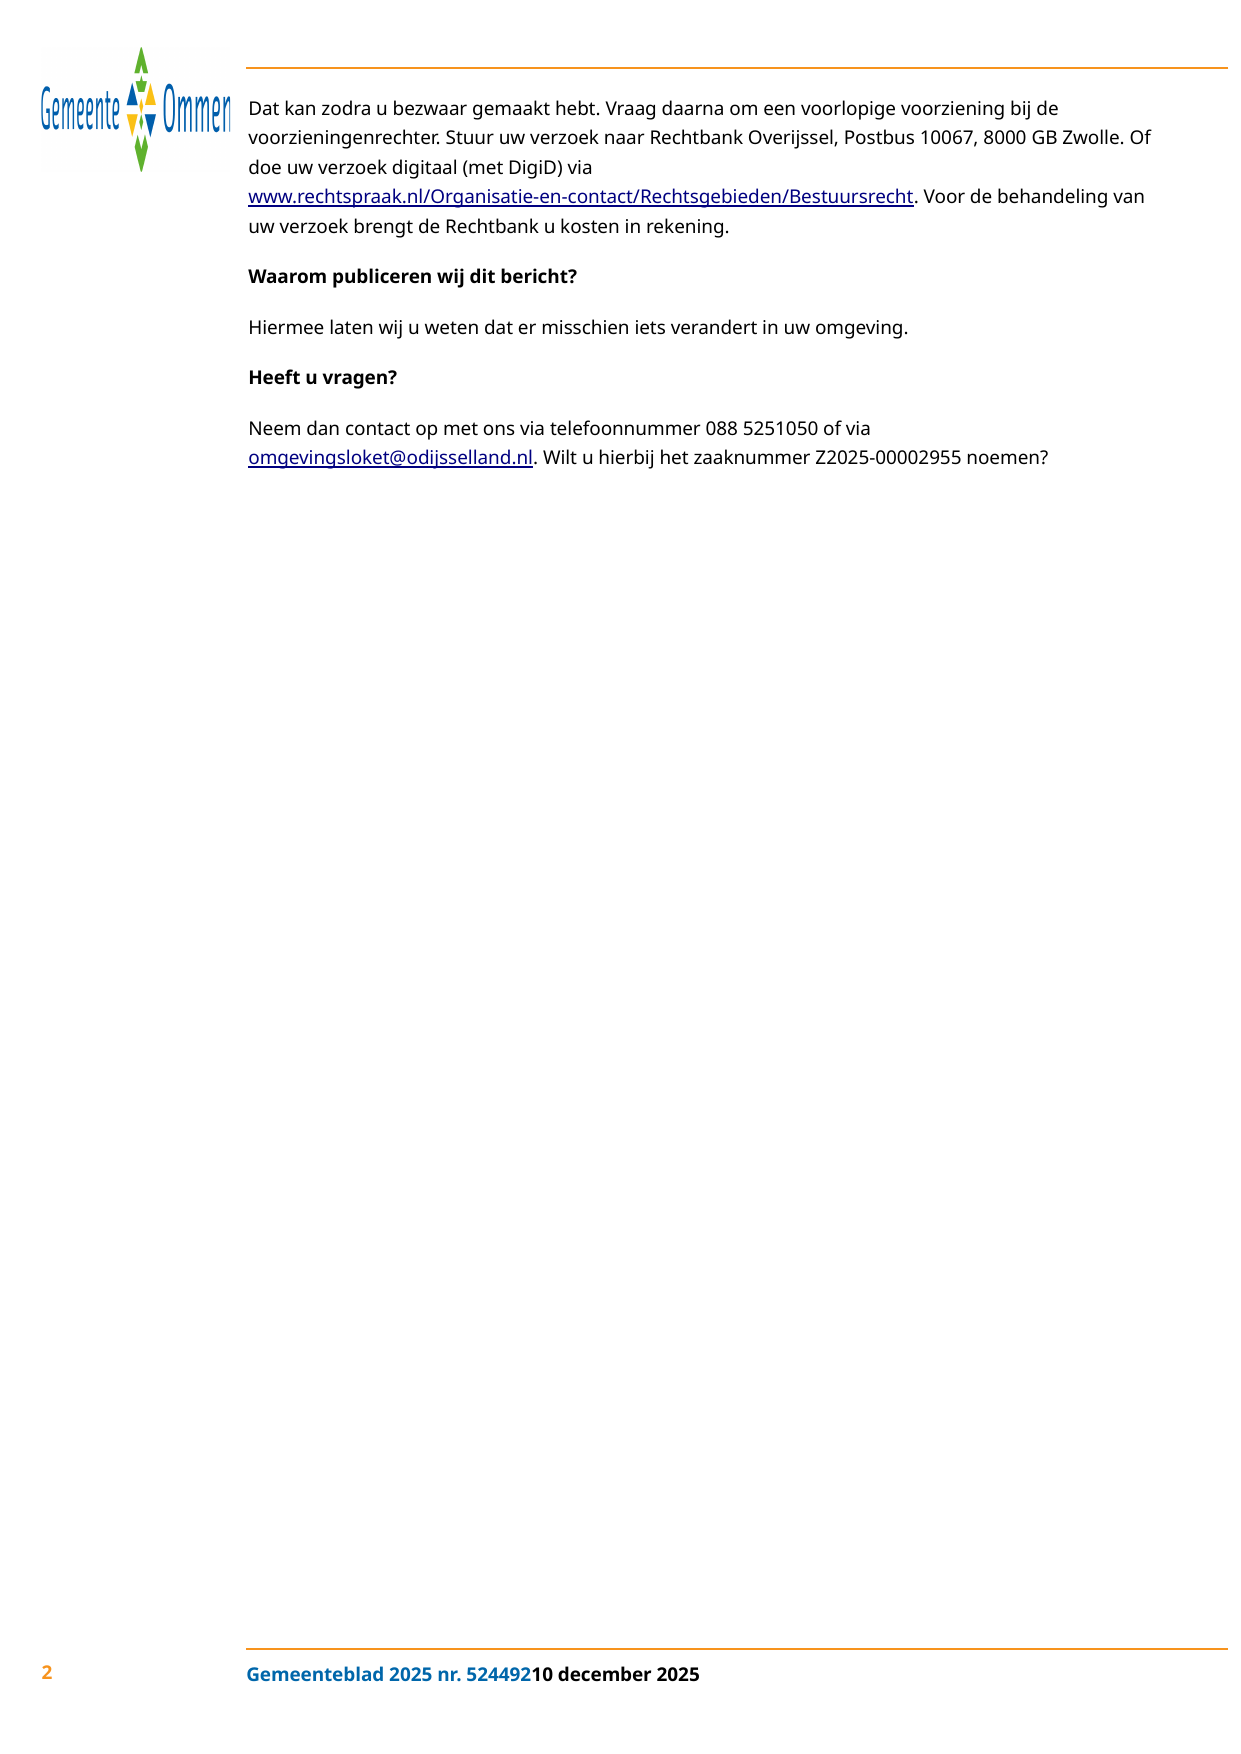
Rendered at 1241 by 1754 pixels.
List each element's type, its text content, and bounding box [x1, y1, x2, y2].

text Heeft u vragen? [248, 364, 1152, 390]
picture [41, 47, 231, 172]
text Hiermee laten wij u weten dat er misschien iets verandert in uw omgeving. [248, 314, 1152, 340]
text Waarom publiceren wij dit bericht? [248, 263, 1152, 289]
text Neem dan contact op met ons via telefoonnummer 088 5251050 of via omgevingsloket@odijsselland.nl. Wilt u hierbij het zaaknummer Z2025-00002955 noemen? [248, 415, 1152, 470]
text Dat kan zodra u bezwaar gemaakt hebt. Vraag daarna om een voorlopige voorziening bij de voorzieningenrechter. Stuur uw verzoek naar Rechtbank Overijssel, Postbus 10067, 8000 GB Zwolle. Of doe uw verzoek digitaal (met DigiD) via www.rechtspraak.nl/Organisatie-en-contact/Rechtsgebieden/Bestuursrecht. Voor de behandeling van uw verzoek brengt de Rechtbank u kosten in rekening. [248, 95, 1152, 239]
